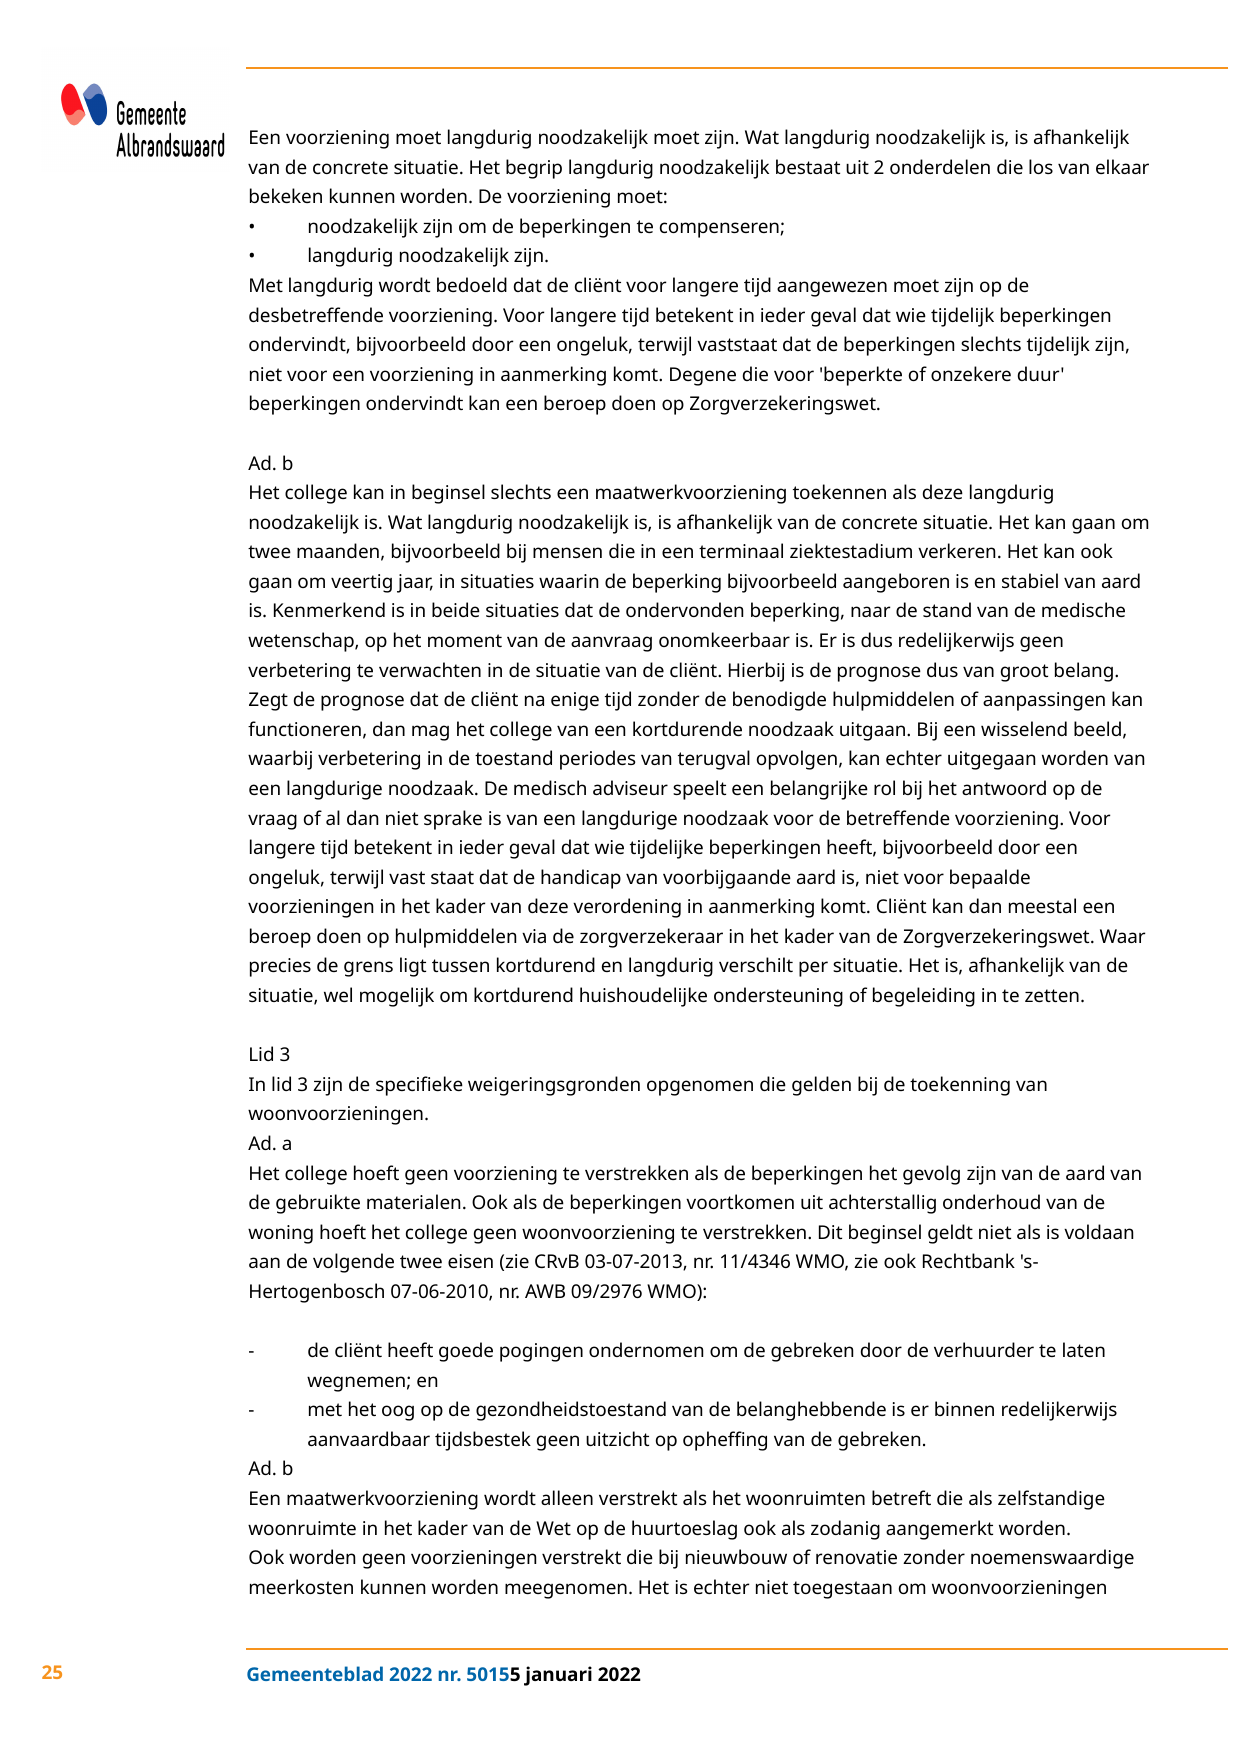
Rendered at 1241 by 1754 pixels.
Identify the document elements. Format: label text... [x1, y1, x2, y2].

text Een maatwerkvoorziening wordt alleen verstrekt als het woonruimten betreft die als zelfstandige woonruimte in het kader van de Wet op de huurtoeslag ook als zodanig aangemerkt worden. [248, 1485, 1152, 1541]
picture [41, 47, 231, 172]
text Ad. b [248, 1456, 1152, 1481]
text Het college hoeft geen voorziening te verstrekken als de beperkingen het gevolg zijn van de aard van de gebruikte materialen. Ook als de beperkingen voortkomen uit achterstallig onderhoud van de woning hoeft het college geen woonvoorziening te verstrekken. Dit beginsel geldt niet als is voldaan aan de volgende twee eisen (zie CRvB 03-07-2013, nr. 11/4346 WMO, zie ook Rechtbank 's-Hertogenbosch 07-06-2010, nr. AWB 09/2976 WMO): [248, 1160, 1152, 1304]
text Ad. b [248, 450, 1152, 476]
list de cliënt heeft goede pogingen ondernomen om de gebreken door de verhuurder te laten wegnemen; en [248, 1337, 1152, 1393]
text Ad. a [248, 1130, 1152, 1156]
list met het oog op de gezondheidstoestand van de belanghebbende is er binnen redelijkerwijs aanvaardbaar tijdsbestek geen uitzicht op opheffing van de gebreken. [248, 1396, 1152, 1452]
list langdurig noodzakelijk zijn. [248, 243, 1152, 268]
text In lid 3 zijn de specifieke weigeringsgronden opgenomen die gelden bij de toekenning van woonvoorzieningen. [248, 1071, 1152, 1126]
text Het college kan in beginsel slechts een maatwerkvoorziening toekennen als deze langdurig noodzakelijk is. Wat langdurig noodzakelijk is, is afhankelijk van de concrete situatie. Het kan gaan om twee maanden, bijvoorbeeld bij mensen die in een terminaal ziektestadium verkeren. Het kan ook gaan om veertig jaar, in situaties waarin de beperking bijvoorbeeld aangeboren is en stabiel van aard is. Kenmerkend is in beide situaties dat de ondervonden beperking, naar de stand van de medische wetenschap, op het moment van de aanvraag onomkeerbaar is. Er is dus redelijkerwijs geen verbetering te verwachten in de situatie van de cliënt. Hierbij is de prognose dus van groot belang. Zegt de prognose dat de cliënt na enige tijd zonder de benodigde hulpmiddelen of aanpassingen kan functioneren, dan mag het college van een kortdurende noodzaak uitgaan. Bij een wisselend beeld, waarbij verbetering in de toestand periodes van terugval opvolgen, kan echter uitgegaan worden van een langdurige noodzaak. De medisch adviseur speelt een belangrijke rol bij het antwoord op de vraag of al dan niet sprake is van een langdurige noodzaak voor de betreffende voorziening. Voor langere tijd betekent in ieder geval dat wie tijdelijke beperkingen heeft, bijvoorbeeld door een ongeluk, terwijl vast staat dat de handicap van voorbijgaande aard is, niet voor bepaalde voorzieningen in het kader van deze verordening in aanmerking komt. Cliënt kan dan meestal een beroep doen op hulpmiddelen via de zorgverzekeraar in het kader van de Zorgverzekeringswet. Waar precies de grens ligt tussen kortdurend en langdurig verschilt per situatie. Het is, afhankelijk van de situatie, wel mogelijk om kortdurend huishoudelijke ondersteuning of begeleiding in te zetten. [248, 479, 1152, 1008]
text Lid 3 [248, 1041, 1152, 1067]
text Met langdurig wordt bedoeld dat de cliënt voor langere tijd aangewezen moet zijn op de desbetreffende voorziening. Voor langere tijd betekent in ieder geval dat wie tijdelijk beperkingen ondervindt, bijvoorbeeld door een ongeluk, terwijl vaststaat dat de beperkingen slechts tijdelijk zijn, niet voor een voorziening in aanmerking komt. Degene die voor 'beperkte of onzekere duur' beperkingen ondervindt kan een beroep doen op Zorgverzekeringswet. [248, 272, 1152, 416]
text Ook worden geen voorzieningen verstrekt die bij nieuwbouw of renovatie zonder noemenswaardige meerkosten kunnen worden meegenomen. Het is echter niet toegestaan om woonvoorzieningen [248, 1544, 1152, 1600]
text Een voorziening moet langdurig noodzakelijk moet zijn. Wat langdurig noodzakelijk is, is afhankelijk van de concrete situatie. Het begrip langdurig noodzakelijk bestaat uit 2 onderdelen die los van elkaar bekeken kunnen worden. De voorziening moet: [248, 124, 1152, 209]
list noodzakelijk zijn om de beperkingen te compenseren; [248, 213, 1152, 239]
